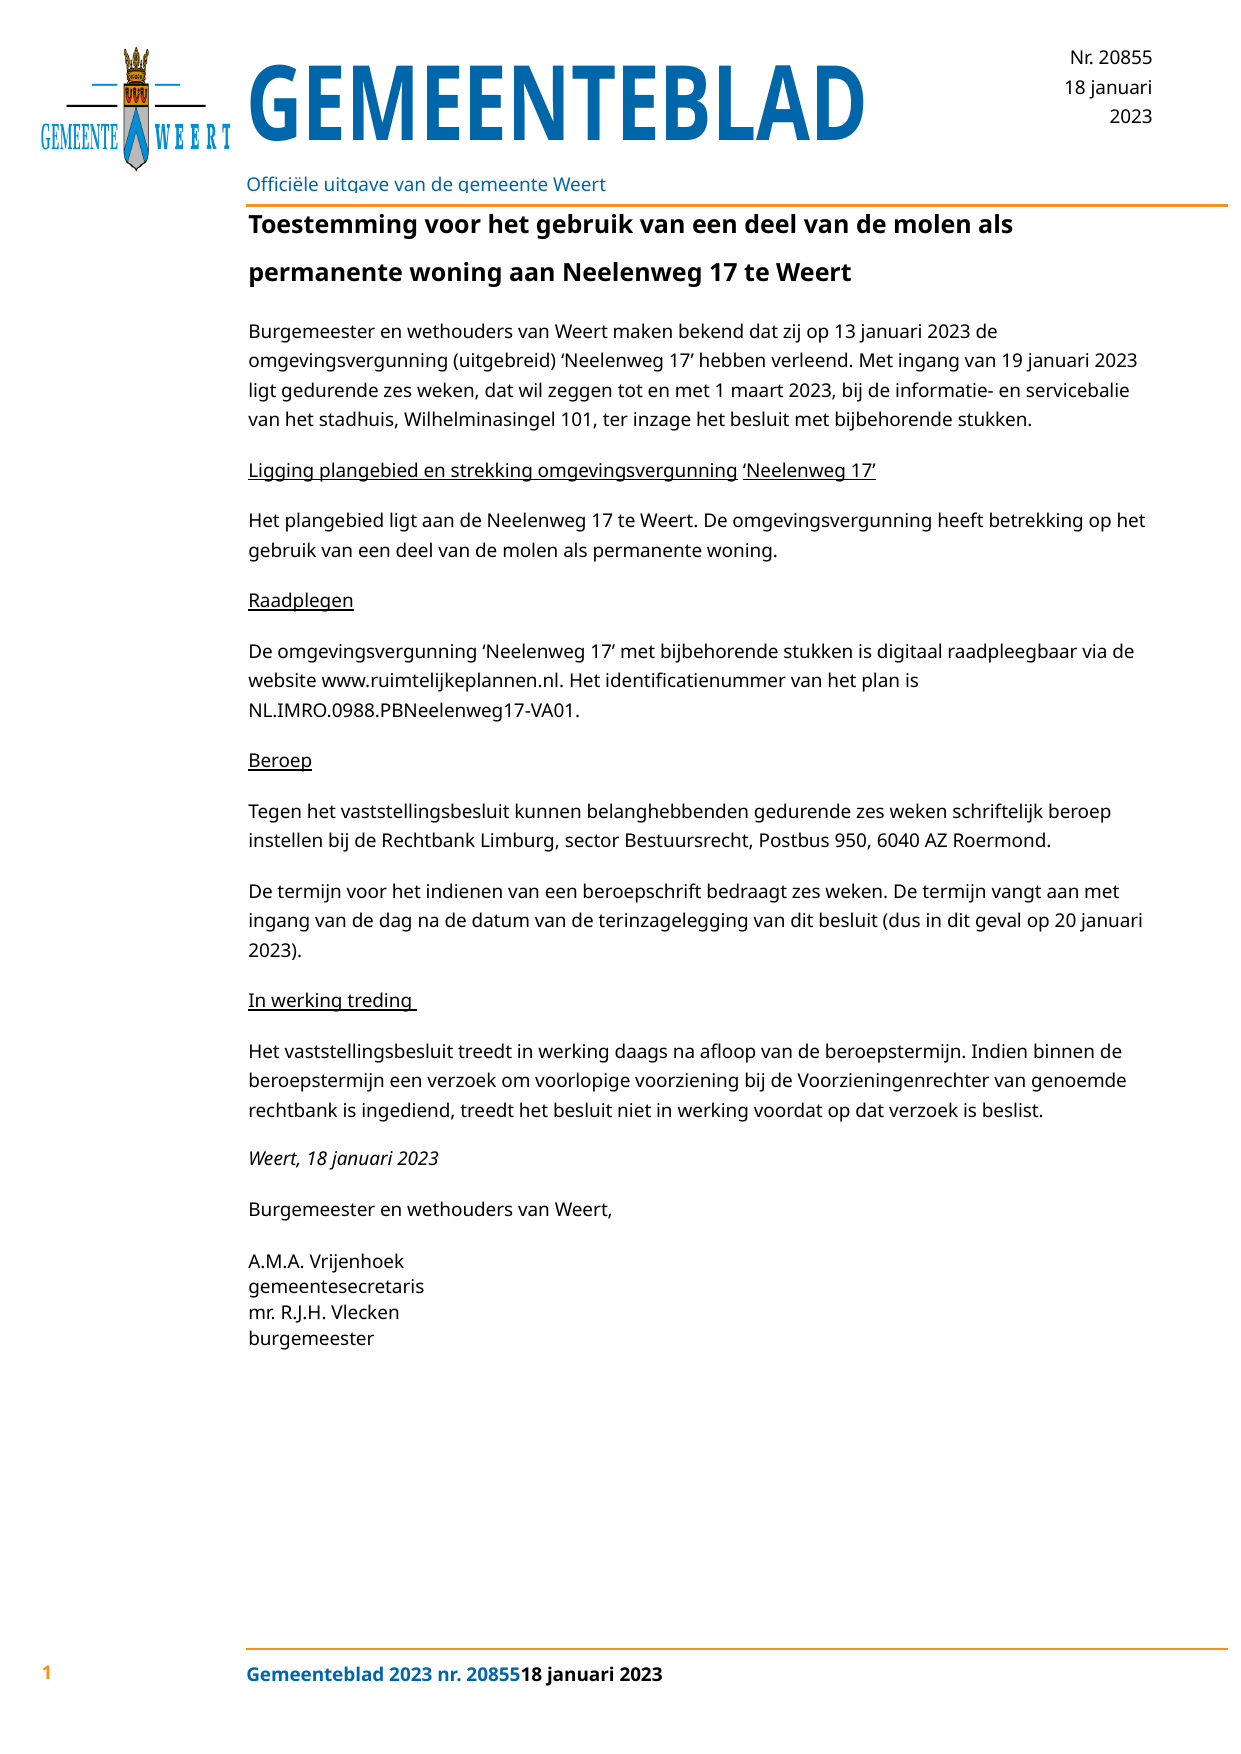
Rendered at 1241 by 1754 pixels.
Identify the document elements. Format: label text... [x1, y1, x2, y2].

text De omgevingsvergunning ‘Neelenweg 17’ met bijbehorende stukken is digitaal raadpleegbaar via de website www.ruimtelijkeplannen.nl. Het identificatienummer van het plan is NL.IMRO.0988.PBNeelenweg17-VA01. [248, 638, 1152, 723]
text Beroep [248, 747, 1152, 773]
text Tegen het vaststellingsbesluit kunnen belanghebbenden gedurende zes weken schriftelijk beroep instellen bij de Rechtbank Limburg, sector Bestuursrecht, Post­bus 950, 6040 AZ Roermond. [248, 798, 1152, 853]
text Het vaststellingsbesluit treedt in werking daags na afloop van de beroepstermijn. Indien binnen de beroepstermijn een verzoek om voorlopige voorziening bij de Voorzieningenrechter van genoemde rechtbank is ingediend, treedt het besluit niet in werking voordat op dat verzoek is beslist. [248, 1038, 1152, 1123]
text Ligging plangebied en strekking omgevingsvergunning ‘Neelenweg 17’ [248, 457, 1152, 483]
text De termijn voor het indienen van een beroepschrift bedraagt zes weken. De termijn vangt aan met ingang van de dag na de datum van de terinzagelegging van dit besluit (dus in dit geval op 20 januari 2023). [248, 878, 1152, 963]
text Weert, 18 januari 2023 [248, 1145, 1152, 1171]
text gemeentesecretaris [248, 1273, 1152, 1299]
text In werking treding [248, 987, 1152, 1013]
text Toestemming voor het gebruik van een deel van de molen als permanente woning aan Neelenweg 17 te Weert [248, 207, 1152, 288]
text Raadplegen [248, 587, 1152, 613]
text Het plangebied ligt aan de Neelenweg 17 te Weert. De omgevingsvergunning heeft betrekking op het gebruik van een deel van de molen als permanente woning. [248, 507, 1152, 563]
text mr. R.J.H. Vlecken [248, 1299, 1152, 1325]
text Burgemeester en wethouders van Weert, [248, 1196, 1152, 1222]
text burgemeester [248, 1325, 1152, 1351]
picture [41, 47, 231, 172]
text A.M.A. Vrijenhoek [248, 1248, 1152, 1273]
text Burgemeester en wethouders van Weert maken bekend dat zij op 13 januari 2023 de omgevingsvergunning (uitgebreid) ‘Neelenweg 17’ hebben verleend. Met ingang van 19 januari 2023 ligt gedurende zes weken, dat wil zeggen tot en met 1 maart 2023, bij de informatie- en servicebalie van het stadhuis, Wilhelminasingel 101, ter inzage het besluit met bijbehorende stukken. [248, 318, 1152, 432]
